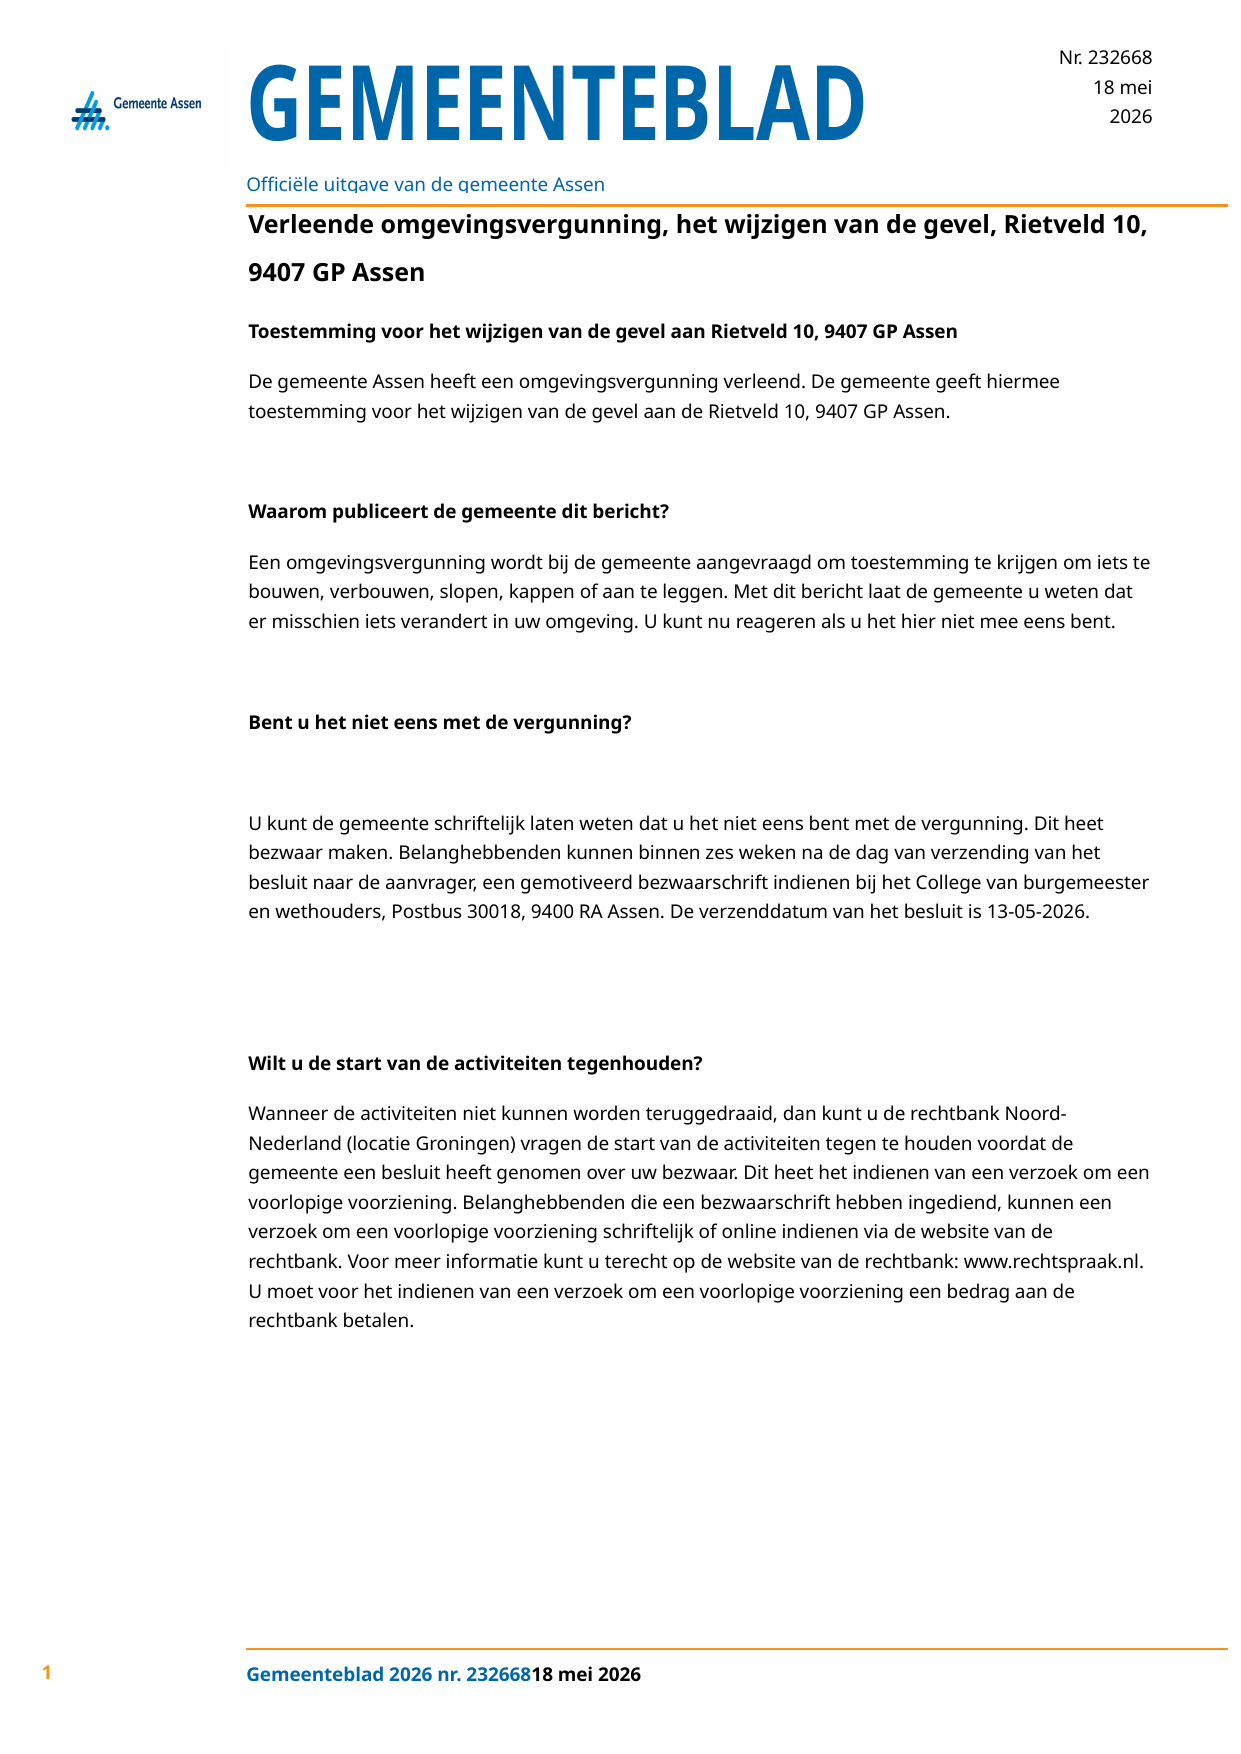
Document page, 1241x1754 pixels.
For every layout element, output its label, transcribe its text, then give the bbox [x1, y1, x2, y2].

text Een omgevingsvergunning wordt bij de gemeente aangevraagd om toestemming te krijgen om iets te bouwen, verbouwen, slopen, kappen of aan te leggen. Met dit bericht laat de gemeente u weten dat er misschien iets verandert in uw omgeving. U kunt nu reageren als u het hier niet mee eens bent. [248, 549, 1152, 634]
text Toestemming voor het wijzigen van de gevel aan Rietveld 10, 9407 GP Assen [248, 318, 1152, 344]
text Verleende omgevingsvergunning, het wijzigen van de gevel, Rietveld 10, 9407 GP Assen [248, 207, 1152, 288]
text De gemeente Assen heeft een omgevingsvergunning verleend. De gemeente geeft hiermee toestemming voor het wijzigen van de gevel aan de Rietveld 10, 9407 GP Assen. [248, 368, 1152, 424]
text Bent u het niet eens met de vergunning? [248, 709, 1152, 735]
text U kunt de gemeente schriftelijk laten weten dat u het niet eens bent met de vergunning. Dit heet bezwaar maken. Belanghebbenden kunnen binnen zes weken na de dag van verzending van het besluit naar de aanvrager, een gemotiveerd bezwaarschrift indienen bij het College van burgemeester en wethouders, Postbus 30018, 9400 RA Assen. De verzenddatum van het besluit is 13-05-2026. [248, 810, 1152, 924]
text Waarom publiceert de gemeente dit bericht? [248, 499, 1152, 524]
text Wanneer de activiteiten niet kunnen worden teruggedraaid, dan kunt u de rechtbank Noord-Nederland (locatie Groningen) vragen de start van de activiteiten tegen te houden voordat de gemeente een besluit heeft genomen over uw bezwaar. Dit heet het indienen van een verzoek om een voorlopige voorziening. Belanghebbenden die een bezwaarschrift hebben ingediend, kunnen een verzoek om een voorlopige voorziening schriftelijk of online indienen via de website van de rechtbank. Voor meer informatie kunt u terecht op de website van de rechtbank: www.rechtspraak.nl. U moet voor het indienen van een verzoek om een voorlopige voorziening een bedrag aan de rechtbank betalen. [248, 1100, 1152, 1333]
picture [41, 47, 231, 172]
text Wilt u de start van de activiteiten tegenhouden? [248, 1050, 1152, 1076]
